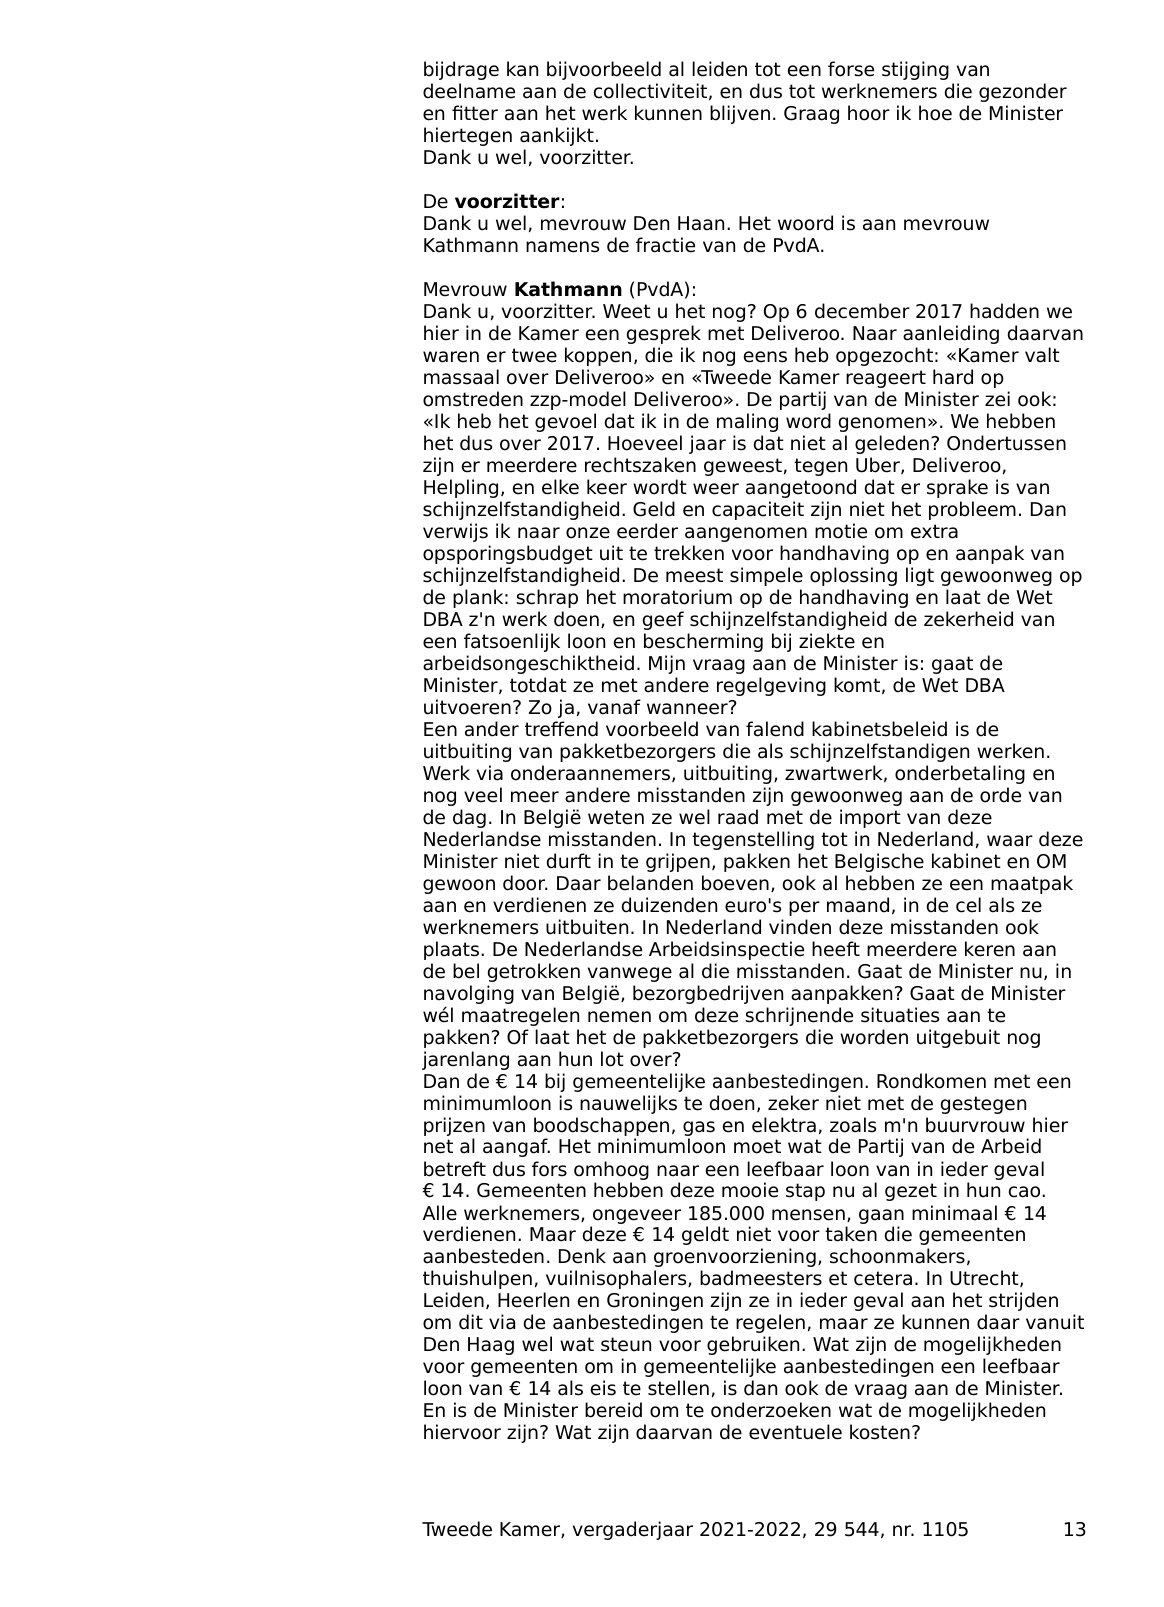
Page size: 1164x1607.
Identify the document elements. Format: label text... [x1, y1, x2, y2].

text Dank u wel, mevrouw Den Haan. Het woord is aan mevrouw Kathmann namens de fractie van de PvdA. [422, 213, 1087, 257]
text Dank u, voorzitter. Weet u het nog? Op 6 december 2017 hadden we hier in de Kamer een gesprek met Deliveroo. Naar aanleiding daarvan waren er twee koppen, die ik nog eens heb opgezocht: «Kamer valt massaal over Deliveroo» en «Tweede Kamer reageert hard op omstreden zzp-model Deliveroo». De partij van de Minister zei ook: «Ik heb het gevoel dat ik in de maling word genomen». We hebben het dus over 2017. Hoeveel jaar is dat niet al geleden? Ondertussen zijn er meerdere rechtszaken geweest, tegen Uber, Deliveroo, Helpling, en elke keer wordt weer aangetoond dat er sprake is van schijnzelfstandigheid. Geld en capaciteit zijn niet het probleem. Dan verwijs ik naar onze eerder aangenomen motie om extra opsporingsbudget uit te trekken voor handhaving op en aanpak van schijnzelfstandigheid. De meest simpele oplossing ligt gewoonweg op de plank: schrap het moratorium op de handhaving en laat de Wet DBA z'n werk doen, en geef schijnzelfstandigheid de zekerheid van een fatsoenlijk loon en bescherming bij ziekte en arbeidsongeschiktheid. Mijn vraag aan de Minister is: gaat de Minister, totdat ze met andere regelgeving komt, de Wet DBA uitvoeren? Zo ja, vanaf wanneer? [422, 301, 1087, 719]
text bijdrage kan bijvoorbeeld al leiden tot een forse stijging van deelname aan de collectiviteit, en dus tot werknemers die gezonder en fitter aan het werk kunnen blijven. Graag hoor ik hoe de Minister hiertegen aankijkt. [422, 59, 1087, 147]
text Dan de € 14 bij gemeentelijke aanbestedingen. Rondkomen met een minimumloon is nauwelijks te doen, zeker niet met de gestegen prijzen van boodschappen, gas en elektra, zoals m'n buurvrouw hier net al aangaf. Het minimumloon moet wat de Partij van de Arbeid betreft dus fors omhoog naar een leefbaar loon van in ieder geval € 14. Gemeenten hebben deze mooie stap nu al gezet in hun cao. Alle werknemers, ongeveer 185.000 mensen, gaan minimaal € 14 verdienen. Maar deze € 14 geldt niet voor taken die gemeenten aanbesteden. Denk aan groenvoorziening, schoonmakers, thuishulpen, vuilnisophalers, badmeesters et cetera. In Utrecht, Leiden, Heerlen en Groningen zijn ze in ieder geval aan het strijden om dit via de aanbestedingen te regelen, maar ze kunnen daar vanuit Den Haag wel wat steun voor gebruiken. Wat zijn de mogelijkheden voor gemeenten om in gemeentelijke aanbestedingen een leefbaar loon van € 14 als eis te stellen, is dan ook de vraag aan de Minister. En is de Minister bereid om te onderzoeken wat de mogelijkheden hiervoor zijn? Wat zijn daarvan de eventuele kosten? [422, 1071, 1087, 1444]
text Dank u wel, voorzitter. [422, 147, 1087, 169]
text Een ander treffend voorbeeld van falend kabinetsbeleid is de uitbuiting van pakketbezorgers die als schijnzelfstandigen werken. Werk via onderaannemers, uitbuiting, zwartwerk, onderbetaling en nog veel meer andere misstanden zijn gewoonweg aan de orde van de dag. In België weten ze wel raad met de import van deze Nederlandse misstanden. In tegenstelling tot in Nederland, waar deze Minister niet durft in te grijpen, pakken het Belgische kabinet en OM gewoon door. Daar belanden boeven, ook al hebben ze een maatpak aan en verdienen ze duizenden euro's per maand, in de cel als ze werknemers uitbuiten. In Nederland vinden deze misstanden ook plaats. De Nederlandse Arbeidsinspectie heeft meerdere keren aan de bel getrokken vanwege al die misstanden. Gaat de Minister nu, in navolging van België, bezorgbedrijven aanpakken? Gaat de Minister wél maatregelen nemen om deze schrijnende situaties aan te pakken? Of laat het de pakketbezorgers die worden uitgebuit nog jarenlang aan hun lot over? [422, 719, 1087, 1071]
text De voorzitter: [422, 191, 1087, 213]
text Mevrouw Kathmann (PvdA): [422, 279, 1087, 301]
